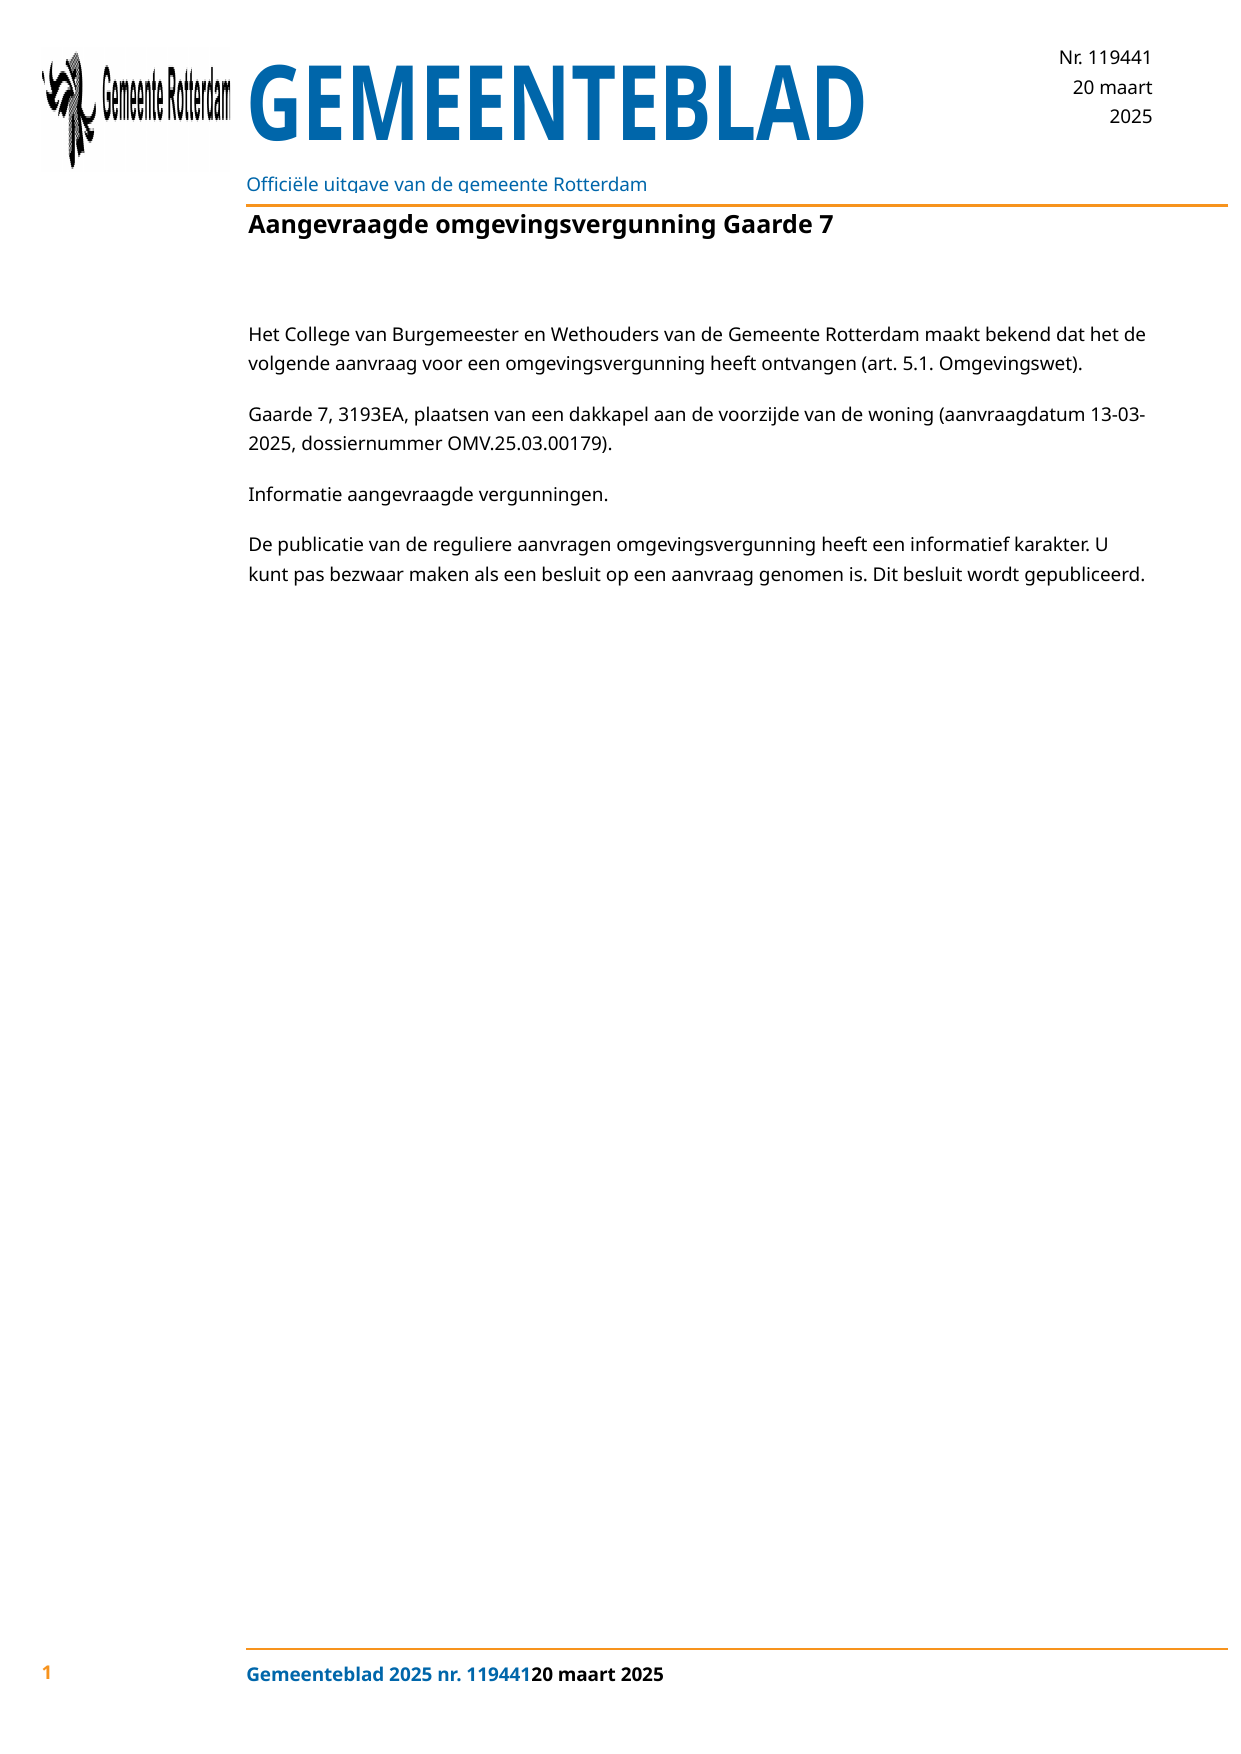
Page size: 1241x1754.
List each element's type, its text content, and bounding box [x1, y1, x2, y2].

text Aangevraagde omgevingsvergunning Gaarde 7 [248, 207, 1152, 241]
text Het College van Burgemeester en Wethouders van de Gemeente Rotterdam maakt bekend dat het de volgende aanvraag voor een omgevingsvergunning heeft ontvangen (art. 5.1. Omgevingswet). [248, 321, 1152, 376]
picture [41, 47, 231, 172]
text De publicatie van de reguliere aanvragen omgevingsvergunning heeft een informatief karakter. U kunt pas bezwaar maken als een besluit op een aanvraag genomen is. Dit besluit wordt gepubliceerd. [248, 531, 1152, 586]
text Informatie aangevraagde vergunningen. [248, 481, 1152, 506]
text Gaarde 7, 3193EA, plaatsen van een dakkapel aan de voorzijde van de woning (aanvraagdatum 13-03-2025, dossiernummer OMV.25.03.00179). [248, 401, 1152, 456]
